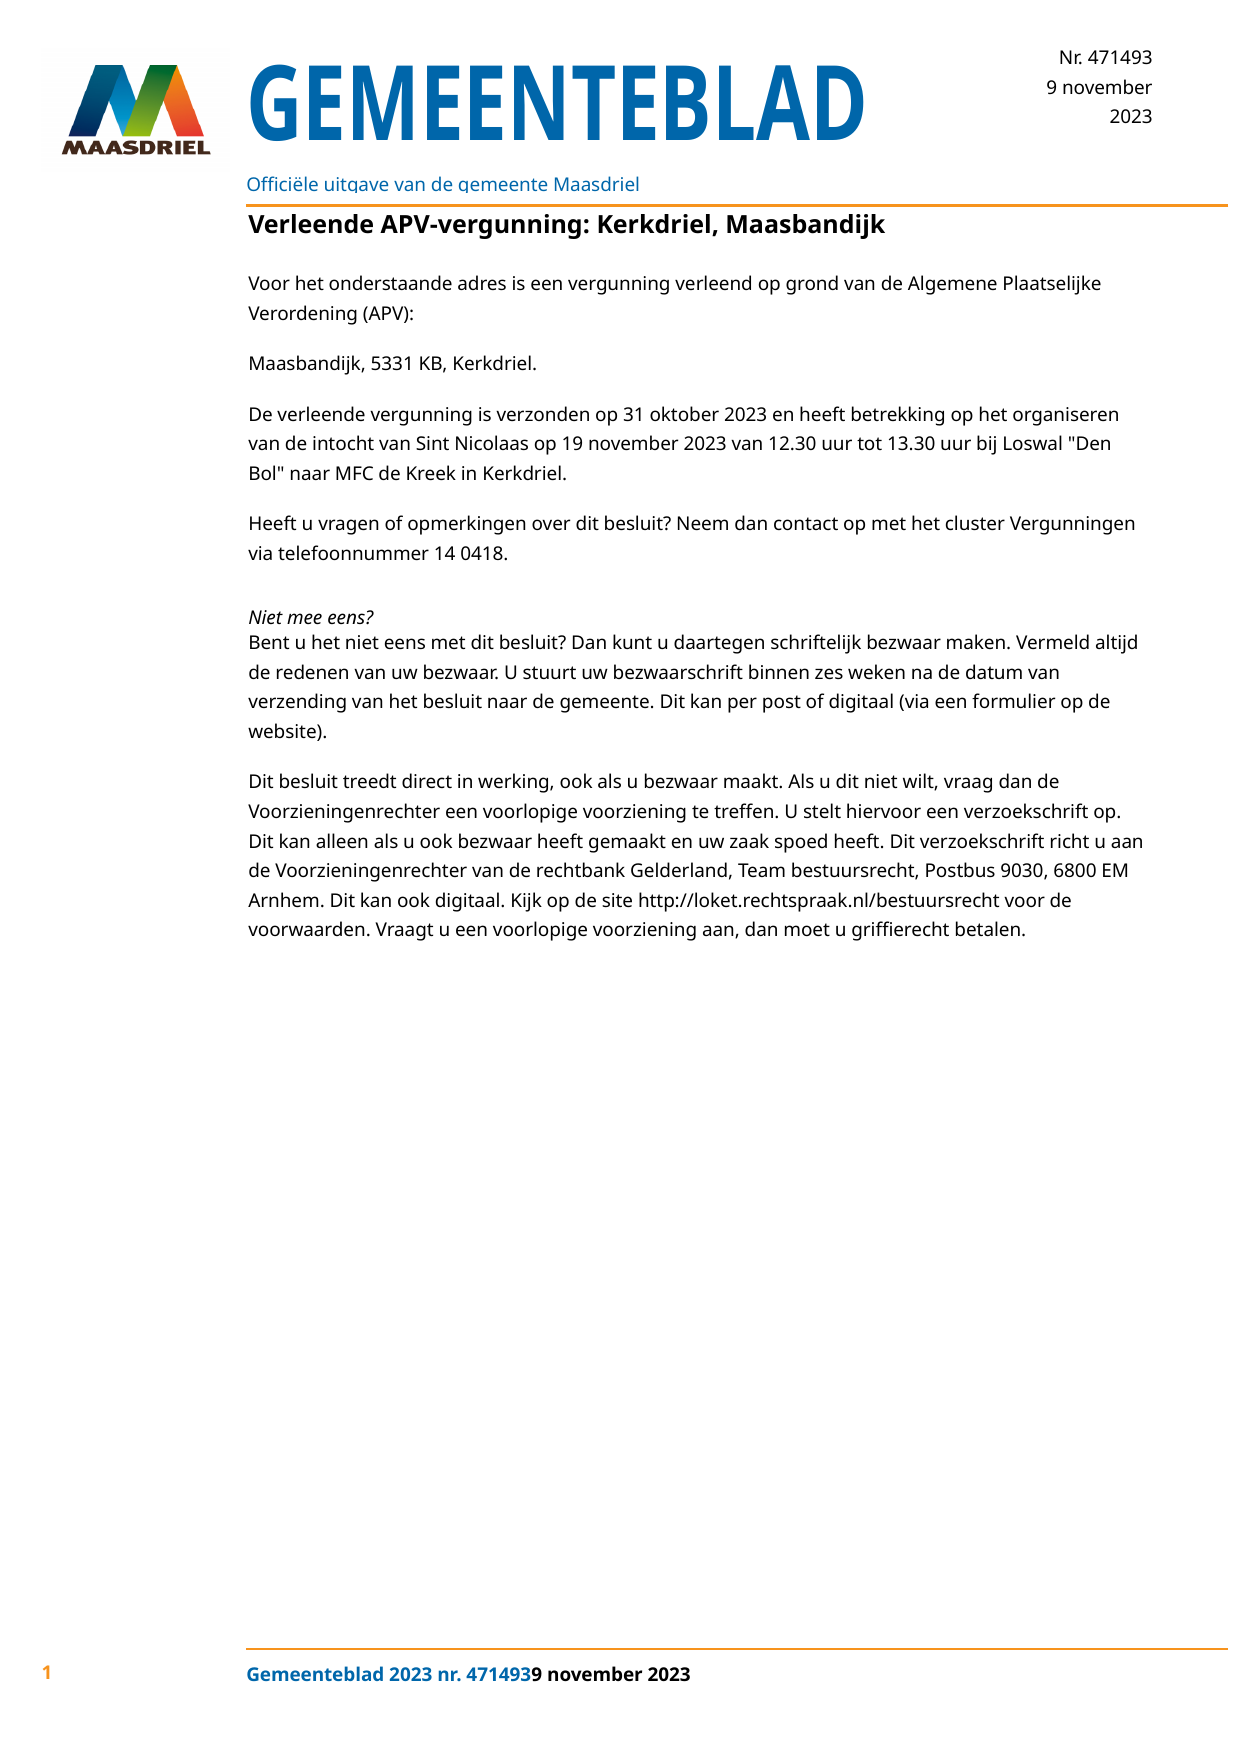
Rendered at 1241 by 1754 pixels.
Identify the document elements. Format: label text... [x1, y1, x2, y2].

text Niet mee eens? [248, 604, 1152, 629]
text Dit besluit treedt direct in werking, ook als u bezwaar maakt. Als u dit niet wilt, vraag dan de Voorzieningenrechter een voorlopige voorziening te treffen. U stelt hiervoor een verzoekschrift op. Dit kan alleen als u ook bezwaar heeft gemaakt en uw zaak spoed heeft. Dit verzoekschrift richt u aan de Voorzieningenrechter van de rechtbank Gelderland, Team bestuursrecht, Postbus 9030, 6800 EM Arnhem. Dit kan ook digitaal. Kijk op de site http://loket.rechtspraak.nl/bestuursrecht voor de voorwaarden. Vraagt u een voorlopige voorziening aan, dan moet u griffierecht betalen. [248, 769, 1152, 942]
picture [41, 47, 231, 172]
text Voor het onderstaande adres is een vergunning verleend op grond van de Algemene Plaatselijke Verordening (APV): [248, 270, 1152, 326]
text Maasbandijk, 5331 KB, Kerkdriel. [248, 350, 1152, 376]
text De verleende vergunning is verzonden op 31 oktober 2023 en heeft betrekking op het organiseren van de intocht van Sint Nicolaas op 19 november 2023 van 12.30 uur tot 13.30 uur bij Loswal "Den Bol" naar MFC de Kreek in Kerkdriel. [248, 401, 1152, 486]
text Verleende APV-vergunning: Kerkdriel, Maasbandijk [248, 207, 1152, 241]
text Heeft u vragen of opmerkingen over dit besluit? Neem dan contact op met het cluster Vergunningen via telefoonnummer 14 0418. [248, 510, 1152, 566]
text Bent u het niet eens met dit besluit? Dan kunt u daartegen schriftelijk bezwaar maken. Vermeld altijd de redenen van uw bezwaar. U stuurt uw bezwaarschrift binnen zes weken na de datum van verzending van het besluit naar de gemeente. Dit kan per post of digitaal (via een formulier op de website). [248, 629, 1152, 744]
